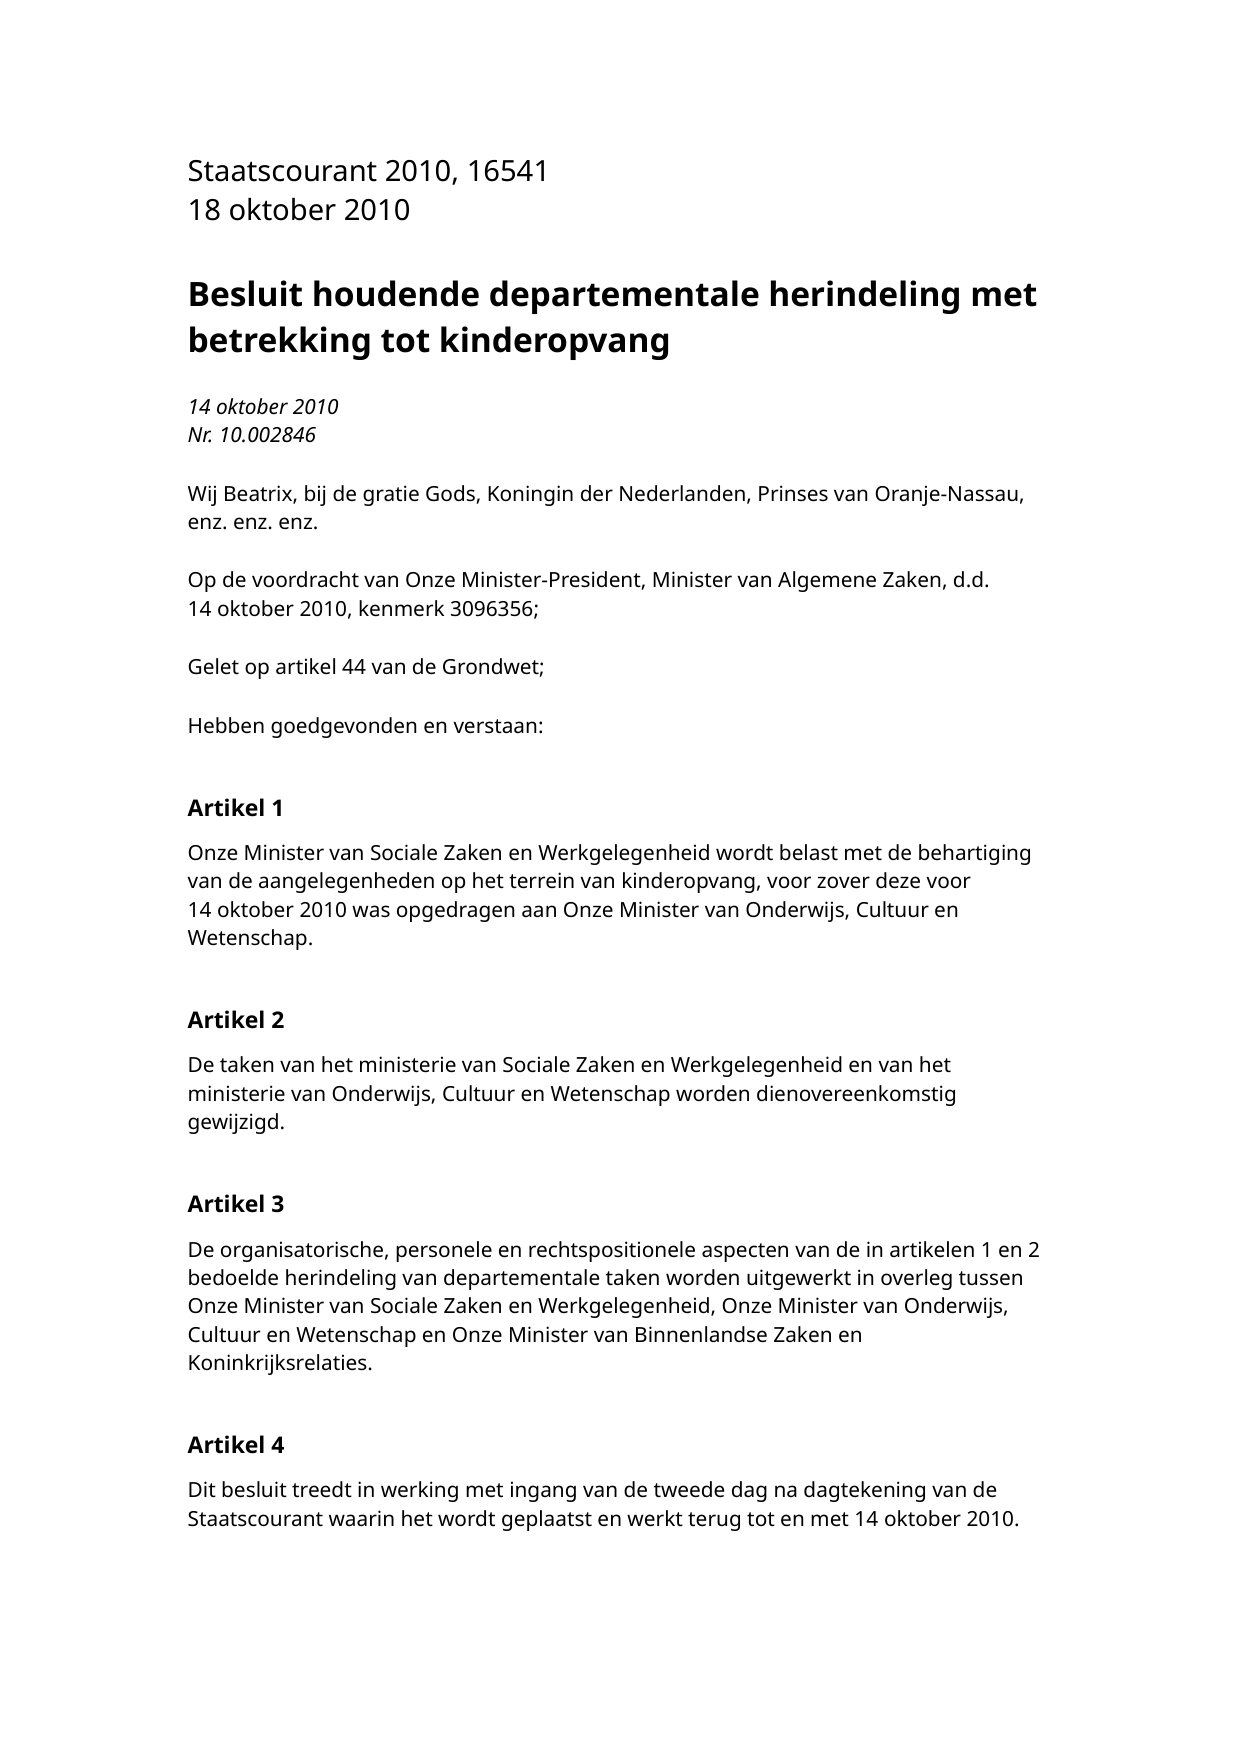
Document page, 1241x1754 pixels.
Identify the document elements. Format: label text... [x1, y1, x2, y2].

subtitle Besluit houdende departementale herindeling met betrekking tot kinderopvang [187, 271, 1053, 362]
text Onze Minister van Sociale Zaken en Werkgelegenheid wordt belast met de behartiging van de aangelegenheden op het terrein van kinderopvang, voor zover deze voor 14 oktober 2010 was opgedragen aan Onze Minister van Onderwijs, Cultuur en Wetenschap. [187, 838, 1053, 952]
text Gelet op artikel 44 van de Grondwet; [187, 652, 1053, 681]
subtitle Artikel 4 [187, 1429, 1053, 1461]
subtitle Artikel 2 [187, 1004, 1053, 1036]
text Op de voordracht van Onze Minister-President, Minister van Algemene Zaken, d.d. 14 oktober 2010, kenmerk 3096356; [187, 566, 1053, 622]
text De organisatorische, personele en rechtspositionele aspecten van de in artikelen 1 en 2 bedoelde herindeling van departementale taken worden uitgewerkt in overleg tussen Onze Minister van Sociale Zaken en Werkgelegenheid, Onze Minister van Onderwijs, Cultuur en Wetenschap en Onze Minister van Binnenlandse Zaken en Koninkrijksrelaties. [187, 1235, 1053, 1377]
text 14 oktober 2010 [187, 392, 1053, 420]
text Wij Beatrix, bij de gratie Gods, Koningin der Nederlanden, Prinses van Oranje-Nassau, enz. enz. enz. [187, 479, 1053, 536]
text Hebben goedgevonden en verstaan: [187, 711, 1053, 739]
text Dit besluit treedt in werking met ingang van de tweede dag na dagtekening van de Staatscourant waarin het wordt geplaatst en werkt terug tot en met 14 oktober 2010. [187, 1476, 1053, 1532]
text Nr. 10.002846 [187, 420, 1053, 449]
text 18 oktober 2010 [187, 190, 1053, 229]
subtitle Artikel 3 [187, 1188, 1053, 1220]
text Staatscourant 2010, 16541 [187, 150, 1053, 190]
text De taken van het ministerie van Sociale Zaken en Werkgelegenheid en van het ministerie van Onderwijs, Cultuur en Wetenschap worden dienovereenkomstig gewijzigd. [187, 1051, 1053, 1136]
subtitle Artikel 1 [187, 792, 1053, 823]
